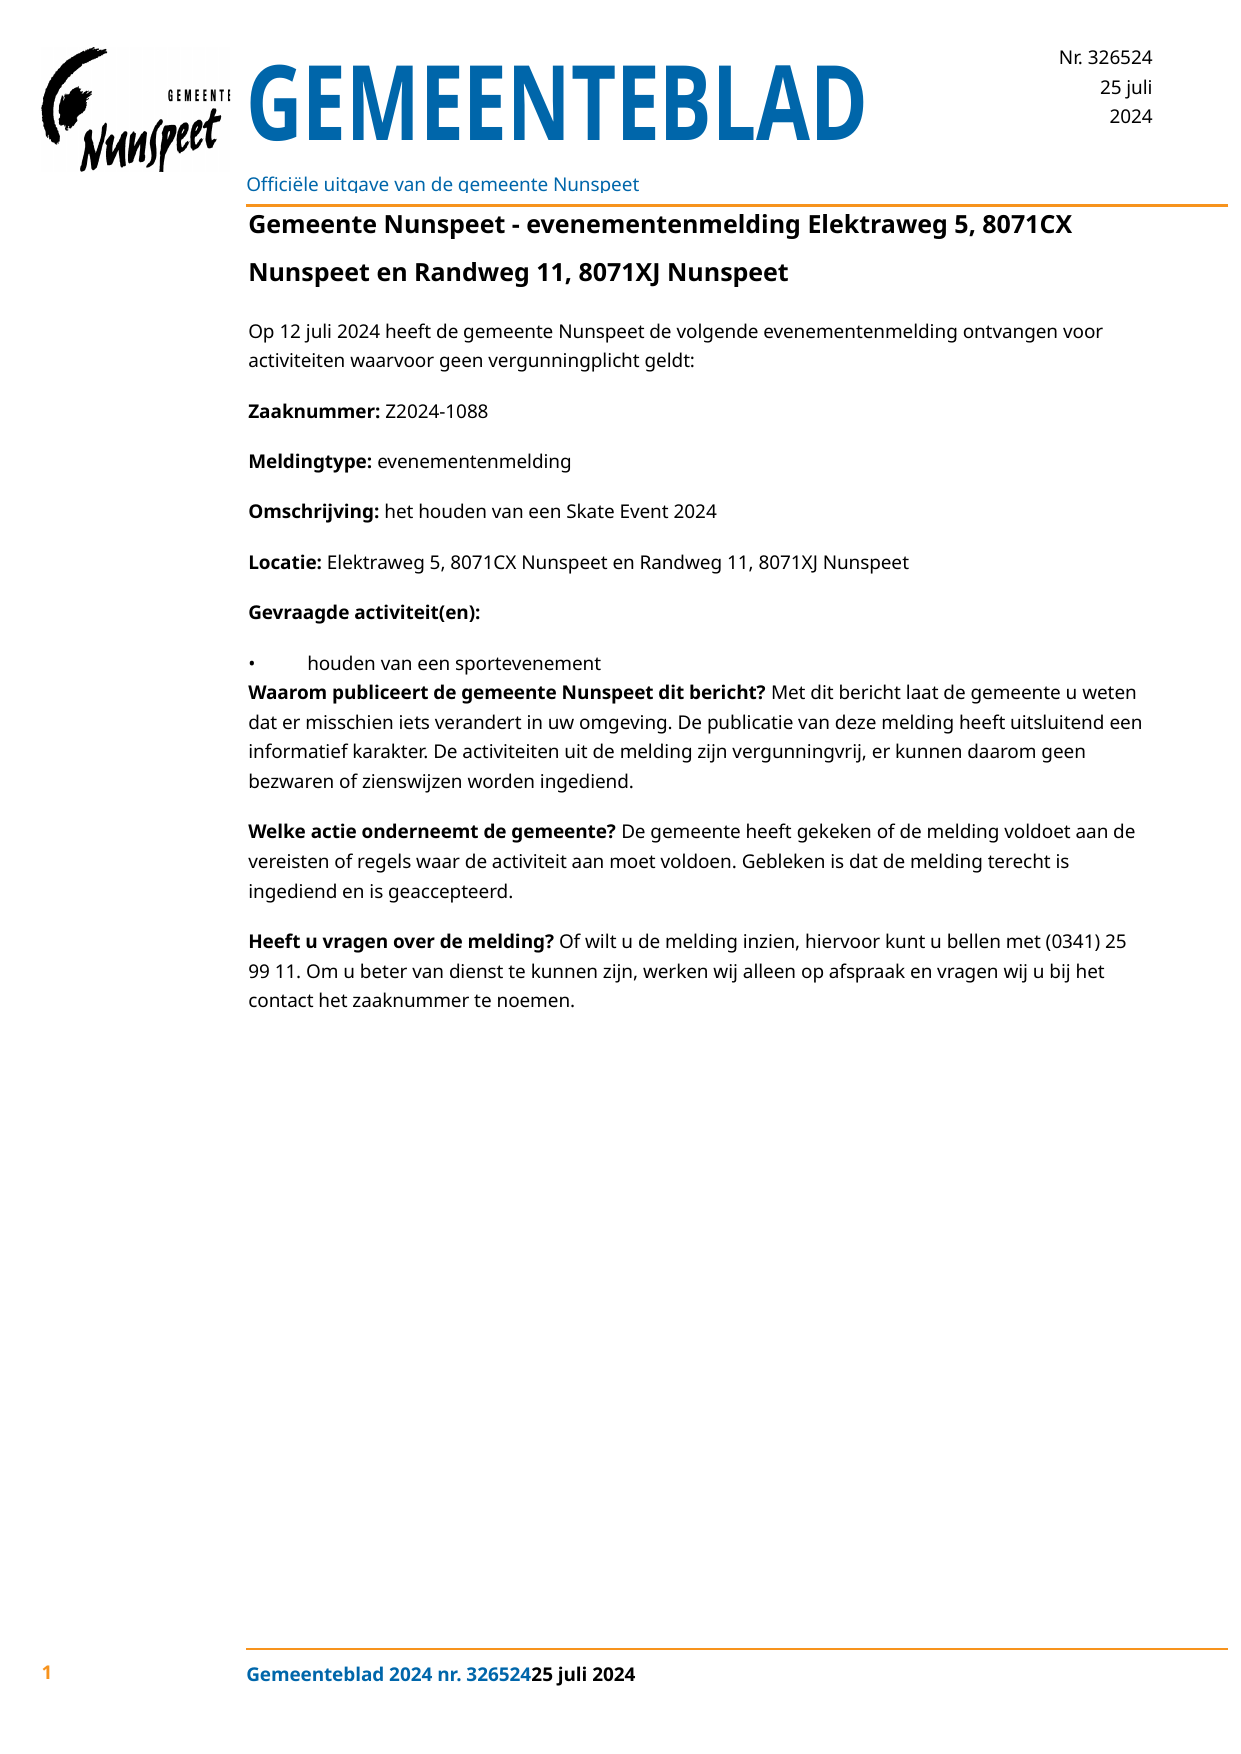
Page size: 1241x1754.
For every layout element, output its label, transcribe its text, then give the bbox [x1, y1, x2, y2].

text Welke actie onderneemt de gemeente? De gemeente heeft gekeken of de melding voldoet aan de vereisten of regels waar de activiteit aan moet voldoen. Gebleken is dat de melding terecht is ingediend en is geaccepteerd. [248, 819, 1152, 904]
text Locatie: Elektraweg 5, 8071CX Nunspeet en Randweg 11, 8071XJ Nunspeet [248, 549, 1152, 575]
text Gemeente Nunspeet - evenementenmelding Elektraweg 5, 8071CX Nunspeet en Randweg 11, 8071XJ Nunspeet [248, 207, 1152, 288]
text Gevraagde activiteit(en): [248, 599, 1152, 625]
text Op 12 juli 2024 heeft de gemeente Nunspeet de volgende evenementenmelding ontvangen voor activiteiten waarvoor geen vergunningplicht geldt: [248, 318, 1152, 373]
picture [41, 47, 231, 172]
text Meldingtype: evenementenmelding [248, 448, 1152, 474]
list houden van een sportevenement [248, 650, 1152, 676]
text Heeft u vragen over de melding? Of wilt u de melding inzien, hiervoor kunt u bellen met (0341) 25 99 11. Om u beter van dienst te kunnen zijn, werken wij alleen op afspraak en vragen wij u bij het contact het zaaknummer te noemen. [248, 928, 1152, 1013]
text Omschrijving: het houden van een Skate Event 2024 [248, 499, 1152, 524]
text Zaaknummer: Z2024-1088 [248, 398, 1152, 424]
text Waarom publiceert de gemeente Nunspeet dit bericht? Met dit bericht laat de gemeente u weten dat er misschien iets verandert in uw omgeving. De publicatie van deze melding heeft uitsluitend een informatief karakter. De activiteiten uit de melding zijn vergunningvrij, er kunnen daarom geen bezwaren of zienswijzen worden ingediend. [248, 679, 1152, 794]
